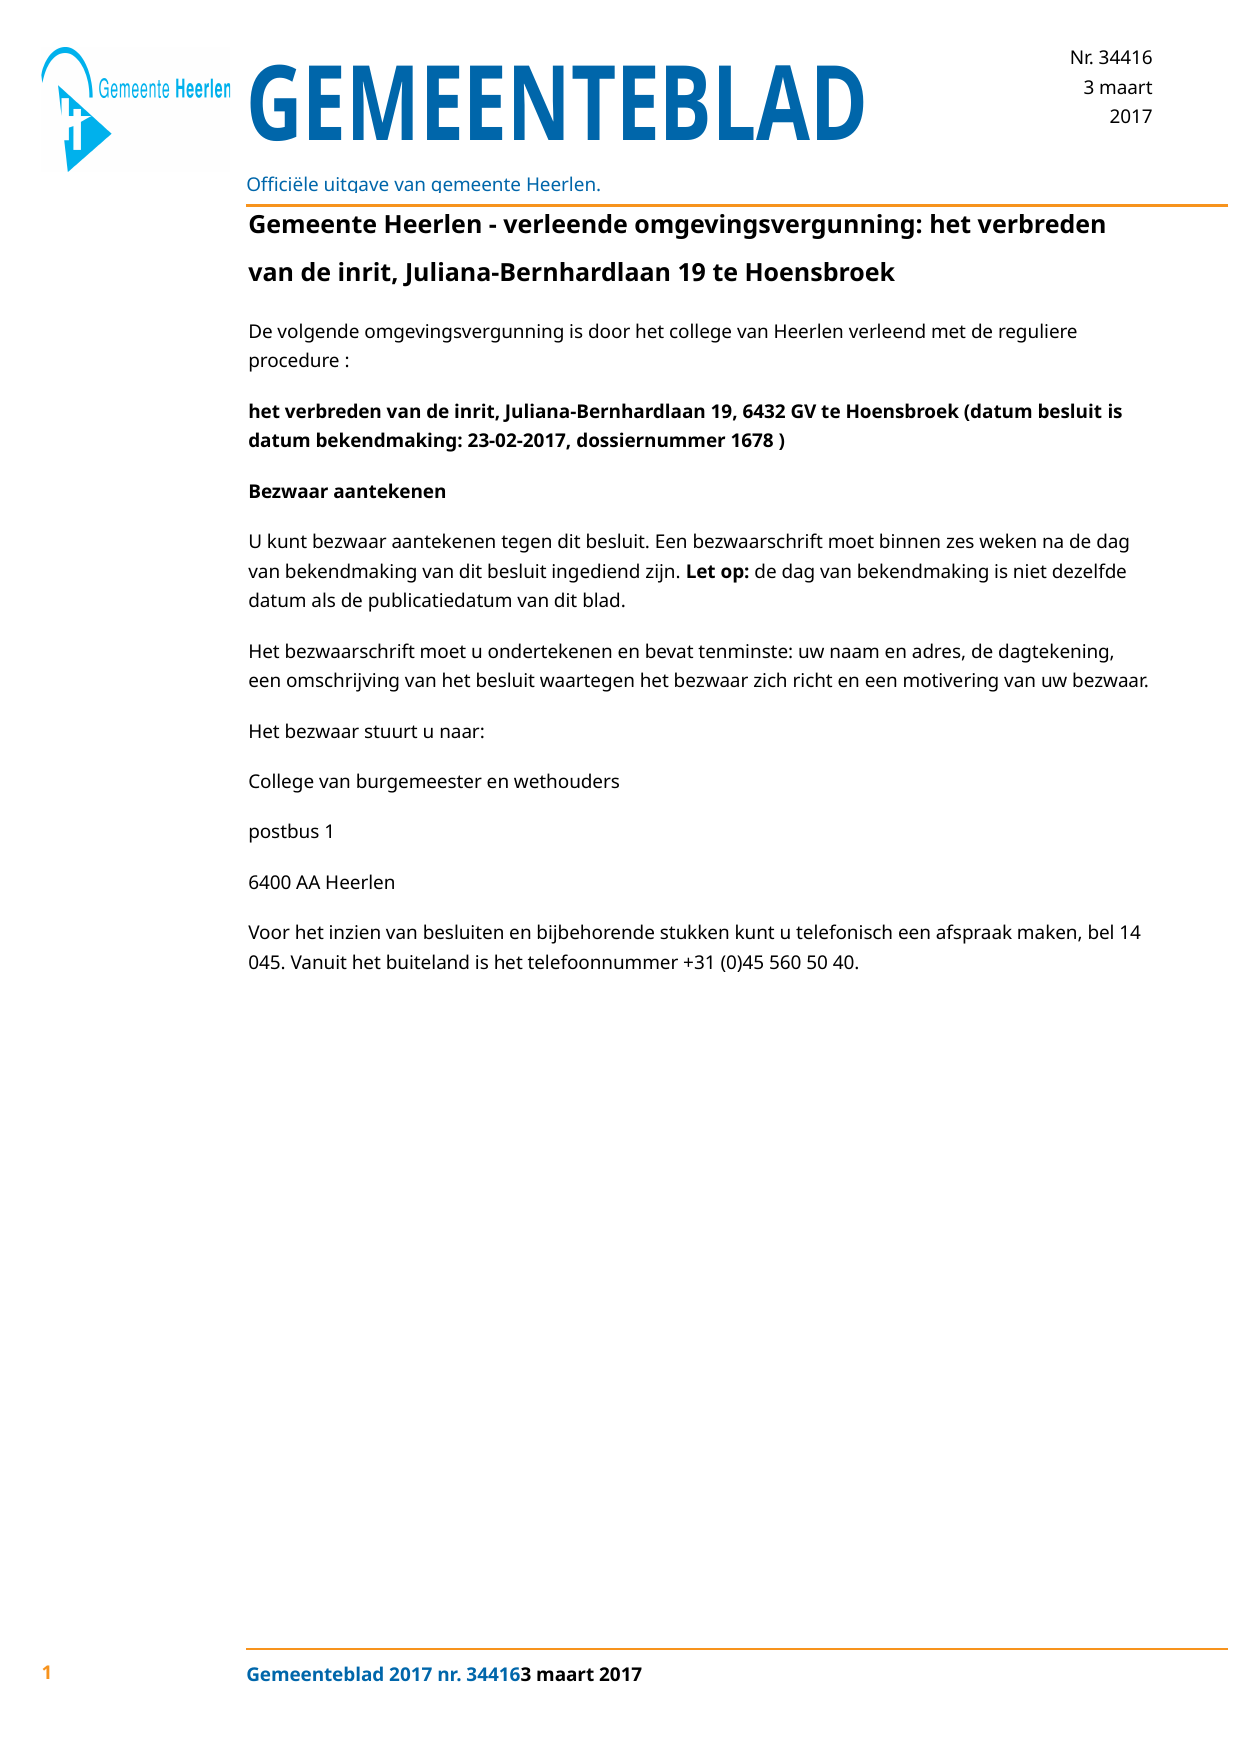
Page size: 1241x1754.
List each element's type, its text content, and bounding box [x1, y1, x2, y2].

text Voor het inzien van besluiten en bijbehorende stukken kunt u telefonisch een afspraak maken, bel 14 045. Vanuit het buiteland is het telefoonnummer +31 (0)45 560 50 40. [248, 919, 1152, 975]
text postbus 1 [248, 819, 1152, 844]
text Het bezwaarschrift moet u ondertekenen en bevat tenminste: uw naam en adres, de dagtekening, een omschrijving van het besluit waartegen het bezwaar zich richt en een motivering van uw bezwaar. [248, 638, 1152, 693]
picture [41, 47, 231, 172]
text 6400 AA Heerlen [248, 869, 1152, 895]
text Het bezwaar stuurt u naar: [248, 718, 1152, 744]
text U kunt bezwaar aantekenen tegen dit besluit. Een bezwaarschrift moet binnen zes weken na de dag van bekendmaking van dit besluit ingediend zijn. Let op: de dag van bekendmaking is niet dezelfde datum als de publicatiedatum van dit blad. [248, 528, 1152, 613]
text De volgende omgevingsvergunning is door het college van Heerlen verleend met de reguliere procedure : [248, 318, 1152, 373]
text College van burgemeester en wethouders [248, 768, 1152, 794]
picture [41, 47, 58, 70]
text het verbreden van de inrit, Juliana-Bernhardlaan 19, 6432 GV te Hoensbroek (datum besluit is datum bekendmaking: 23-02-2017, dossiernummer 1678 ) [248, 398, 1152, 453]
text Gemeente Heerlen - verleende omgevingsvergunning: het verbreden van de inrit, Juliana-Bernhardlaan 19 te Hoensbroek [248, 207, 1152, 288]
text Bezwaar aantekenen [248, 478, 1152, 504]
